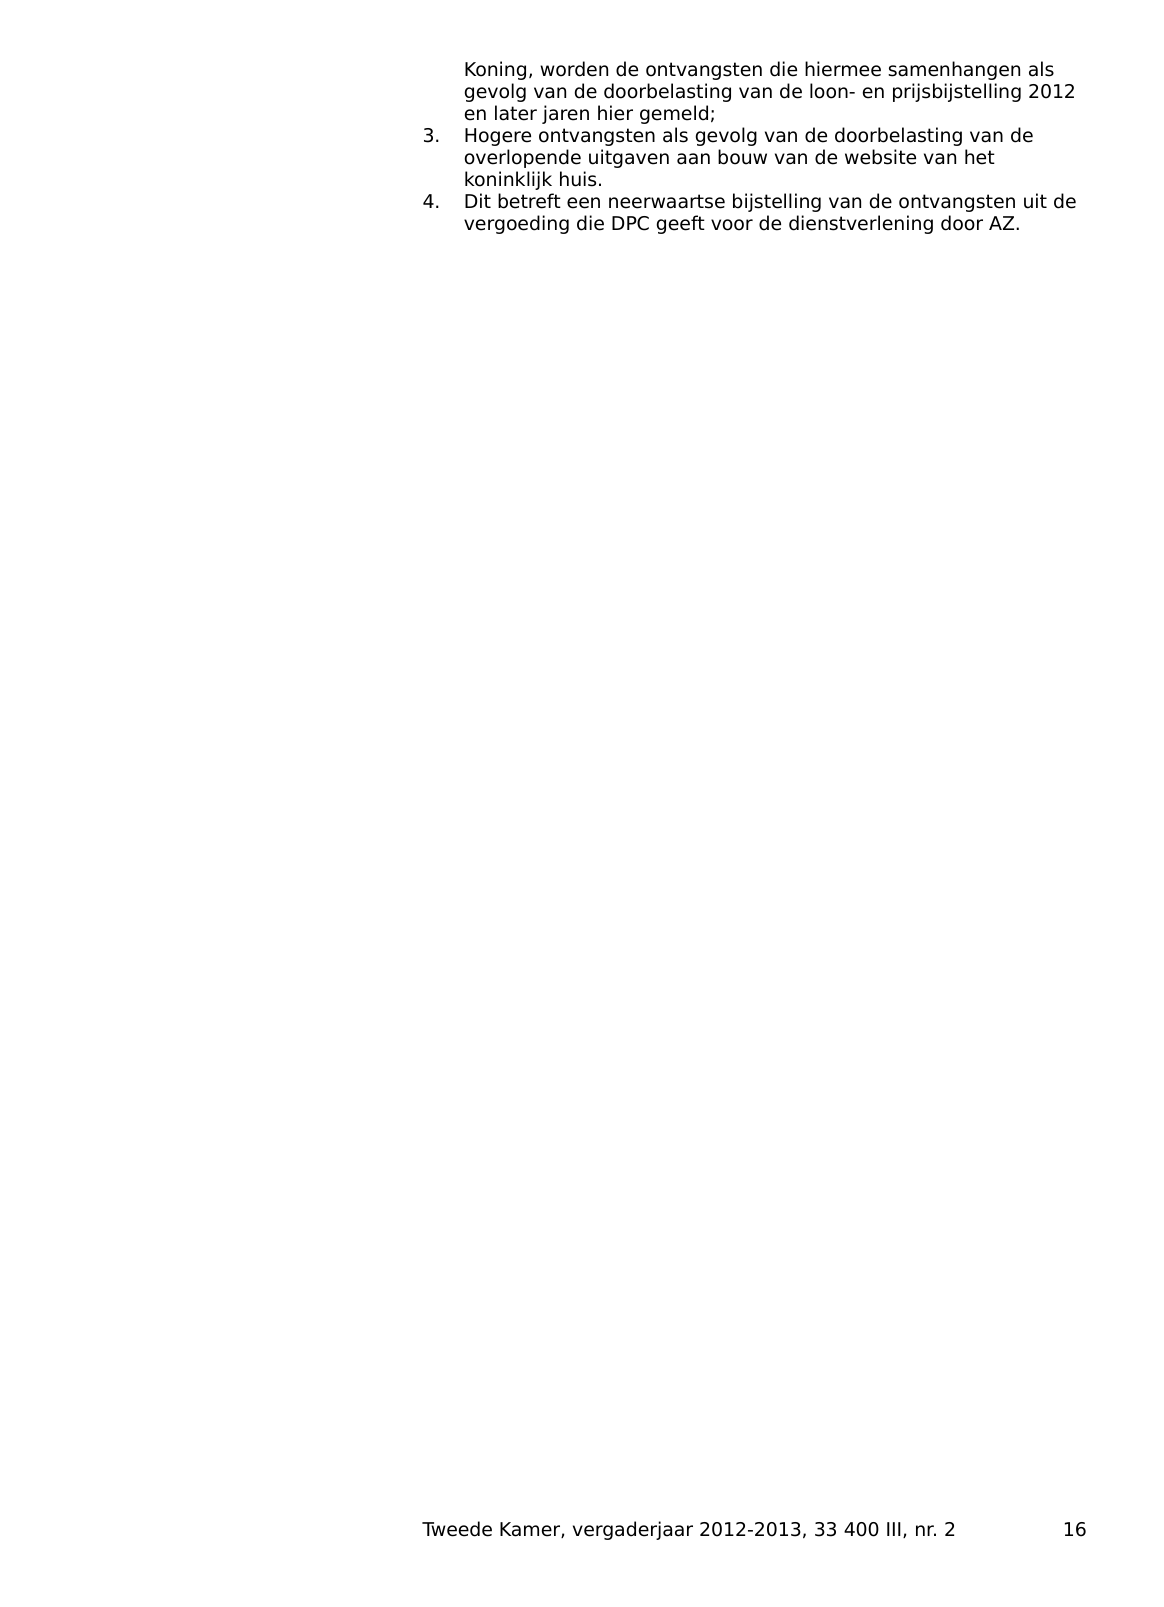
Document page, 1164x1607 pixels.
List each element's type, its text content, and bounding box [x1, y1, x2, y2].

text Koning, worden de ontvangsten die hiermee samenhangen als gevolg van de doorbelasting van de loon- en prijsbijstelling 2012 en later jaren hier gemeld; [422, 59, 1087, 125]
text 4. Dit betreft een neerwaartse bijstelling van de ontvangsten uit de vergoeding die DPC geeft voor de dienstverlening door AZ. [422, 191, 1087, 235]
text 3. Hogere ontvangsten als gevolg van de doorbelasting van de overlopende uitgaven aan bouw van de website van het koninklijk huis. [422, 125, 1087, 191]
